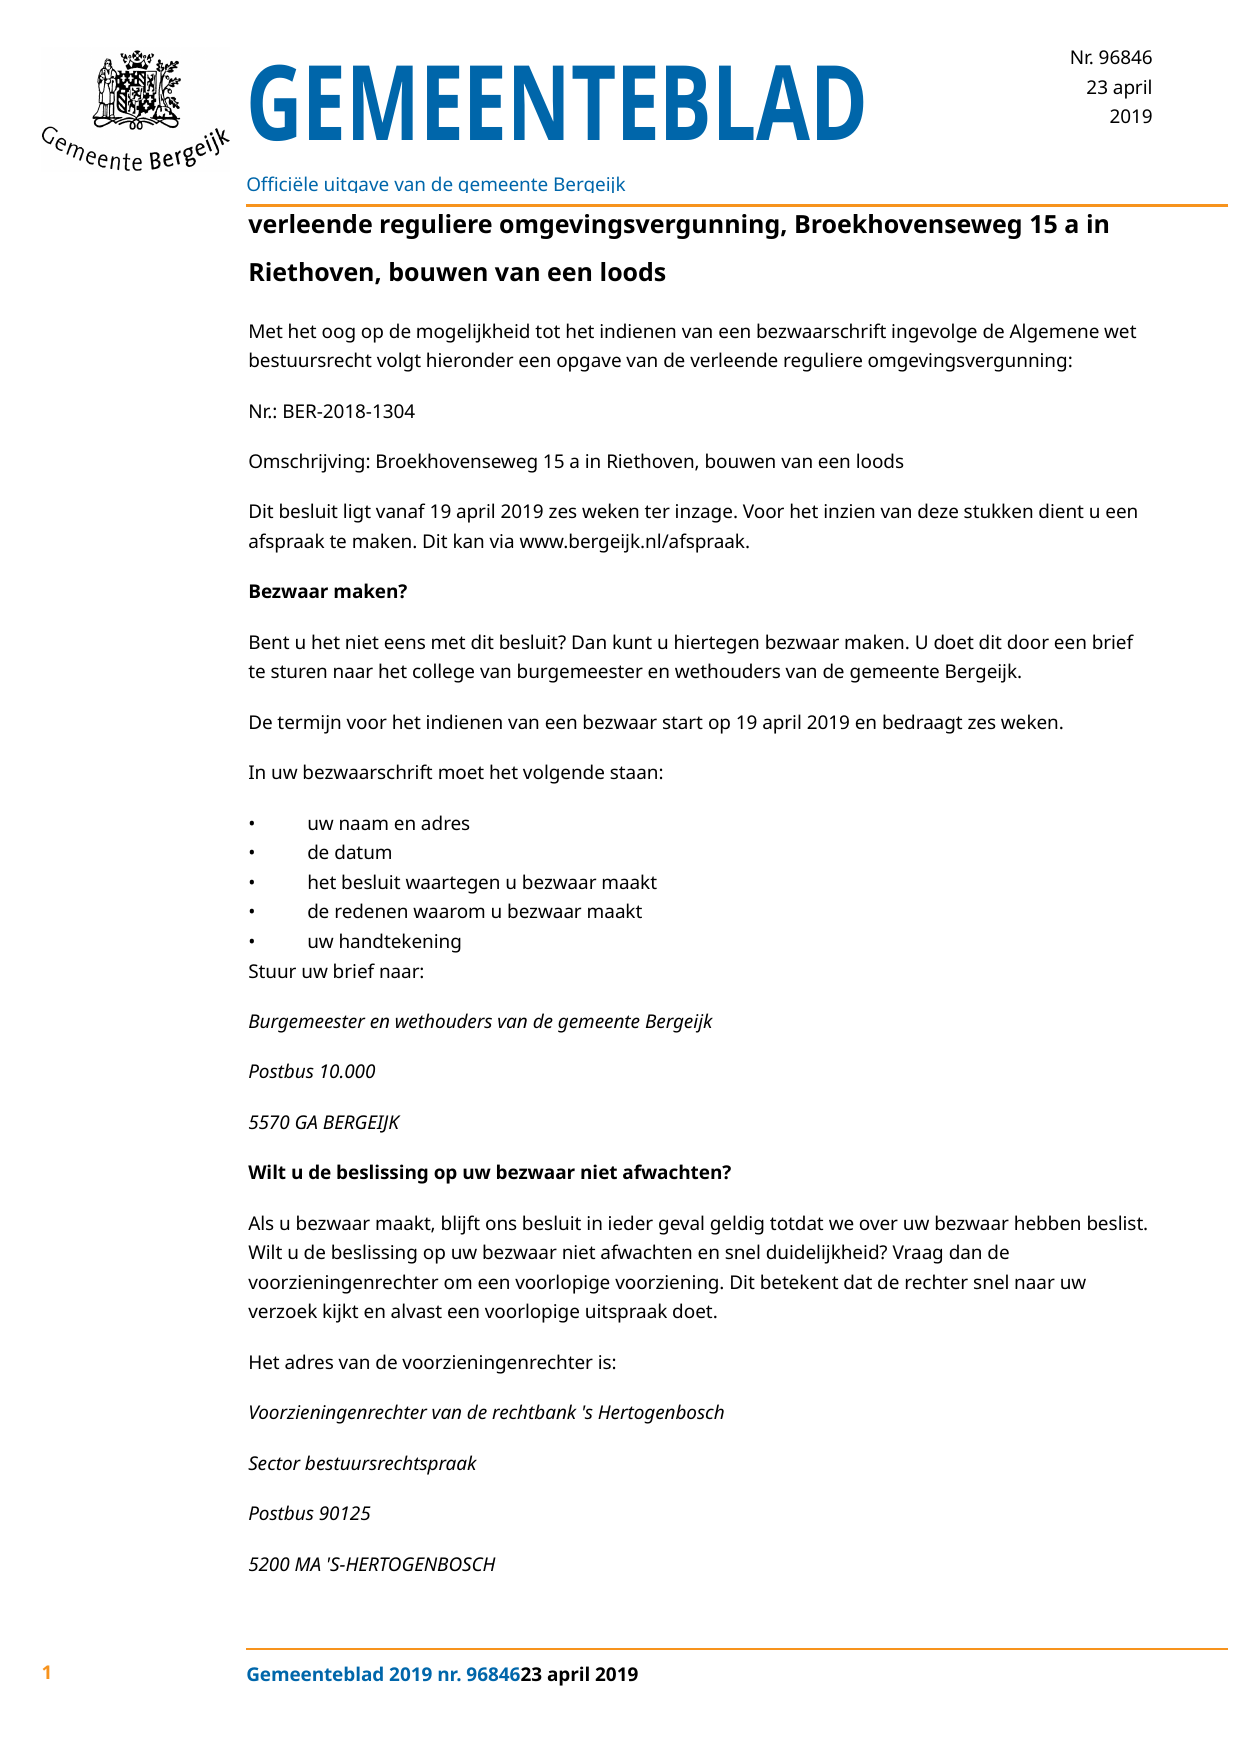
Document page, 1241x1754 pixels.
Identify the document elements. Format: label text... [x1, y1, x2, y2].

text 5200 MA 'S-HERTOGENBOSCH [248, 1551, 1152, 1577]
list uw naam en adres [248, 810, 1152, 836]
text Met het oog op de mogelijkheid tot het indienen van een bezwaarschrift ingevolge de Algemene wet bestuursrecht volgt hieronder een opgave van de verleende reguliere omgevingsvergunning: [248, 318, 1152, 373]
text De termijn voor het indienen van een bezwaar start op 19 april 2019 en bedraagt zes weken. [248, 709, 1152, 735]
text Dit besluit ligt vanaf 19 april 2019 zes weken ter inzage. Voor het inzien van deze stukken dient u een afspraak te maken. Dit kan via www.bergeijk.nl/afspraak. [248, 499, 1152, 554]
text Bent u het niet eens met dit besluit? Dan kunt u hiertegen bezwaar maken. U doet dit door een brief te sturen naar het college van burgemeester en wethouders van de gemeente Bergeijk. [248, 629, 1152, 684]
text Als u bezwaar maakt, blijft ons besluit in ieder geval geldig totdat we over uw bezwaar hebben beslist. Wilt u de beslissing op uw bezwaar niet afwachten en snel duidelijkheid? Vraag dan de voorzieningenrechter om een voorlopige voorziening. Dit betekent dat de rechter snel naar uw verzoek kijkt en alvast een voorlopige uitspraak doet. [248, 1210, 1152, 1324]
list de datum [248, 839, 1152, 865]
text Voorzieningenrechter van de rechtbank 's Hertogenbosch [248, 1399, 1152, 1425]
text Postbus 10.000 [248, 1059, 1152, 1084]
text Sector bestuursrechtspraak [248, 1450, 1152, 1476]
text Bezwaar maken? [248, 579, 1152, 604]
text Omschrijving: Broekhovenseweg 15 a in Riethoven, bouwen van een loods [248, 448, 1152, 474]
picture [41, 47, 231, 172]
text Stuur uw brief naar: [248, 958, 1152, 984]
text Wilt u de beslissing op uw bezwaar niet afwachten? [248, 1159, 1152, 1185]
text Postbus 90125 [248, 1500, 1152, 1526]
text Burgemeester en wethouders van de gemeente Bergeijk [248, 1008, 1152, 1034]
text In uw bezwaarschrift moet het volgende staan: [248, 759, 1152, 785]
list de redenen waarom u bezwaar maakt [248, 899, 1152, 924]
list het besluit waartegen u bezwaar maakt [248, 869, 1152, 895]
text Nr.: BER-2018-1304 [248, 398, 1152, 424]
text Het adres van de voorzieningenrechter is: [248, 1349, 1152, 1375]
text verleende reguliere omgevingsvergunning, Broekhovenseweg 15 a in Riethoven, bouwen van een loods [248, 207, 1152, 288]
text 5570 GA BERGEIJK [248, 1109, 1152, 1135]
list uw handtekening [248, 928, 1152, 954]
